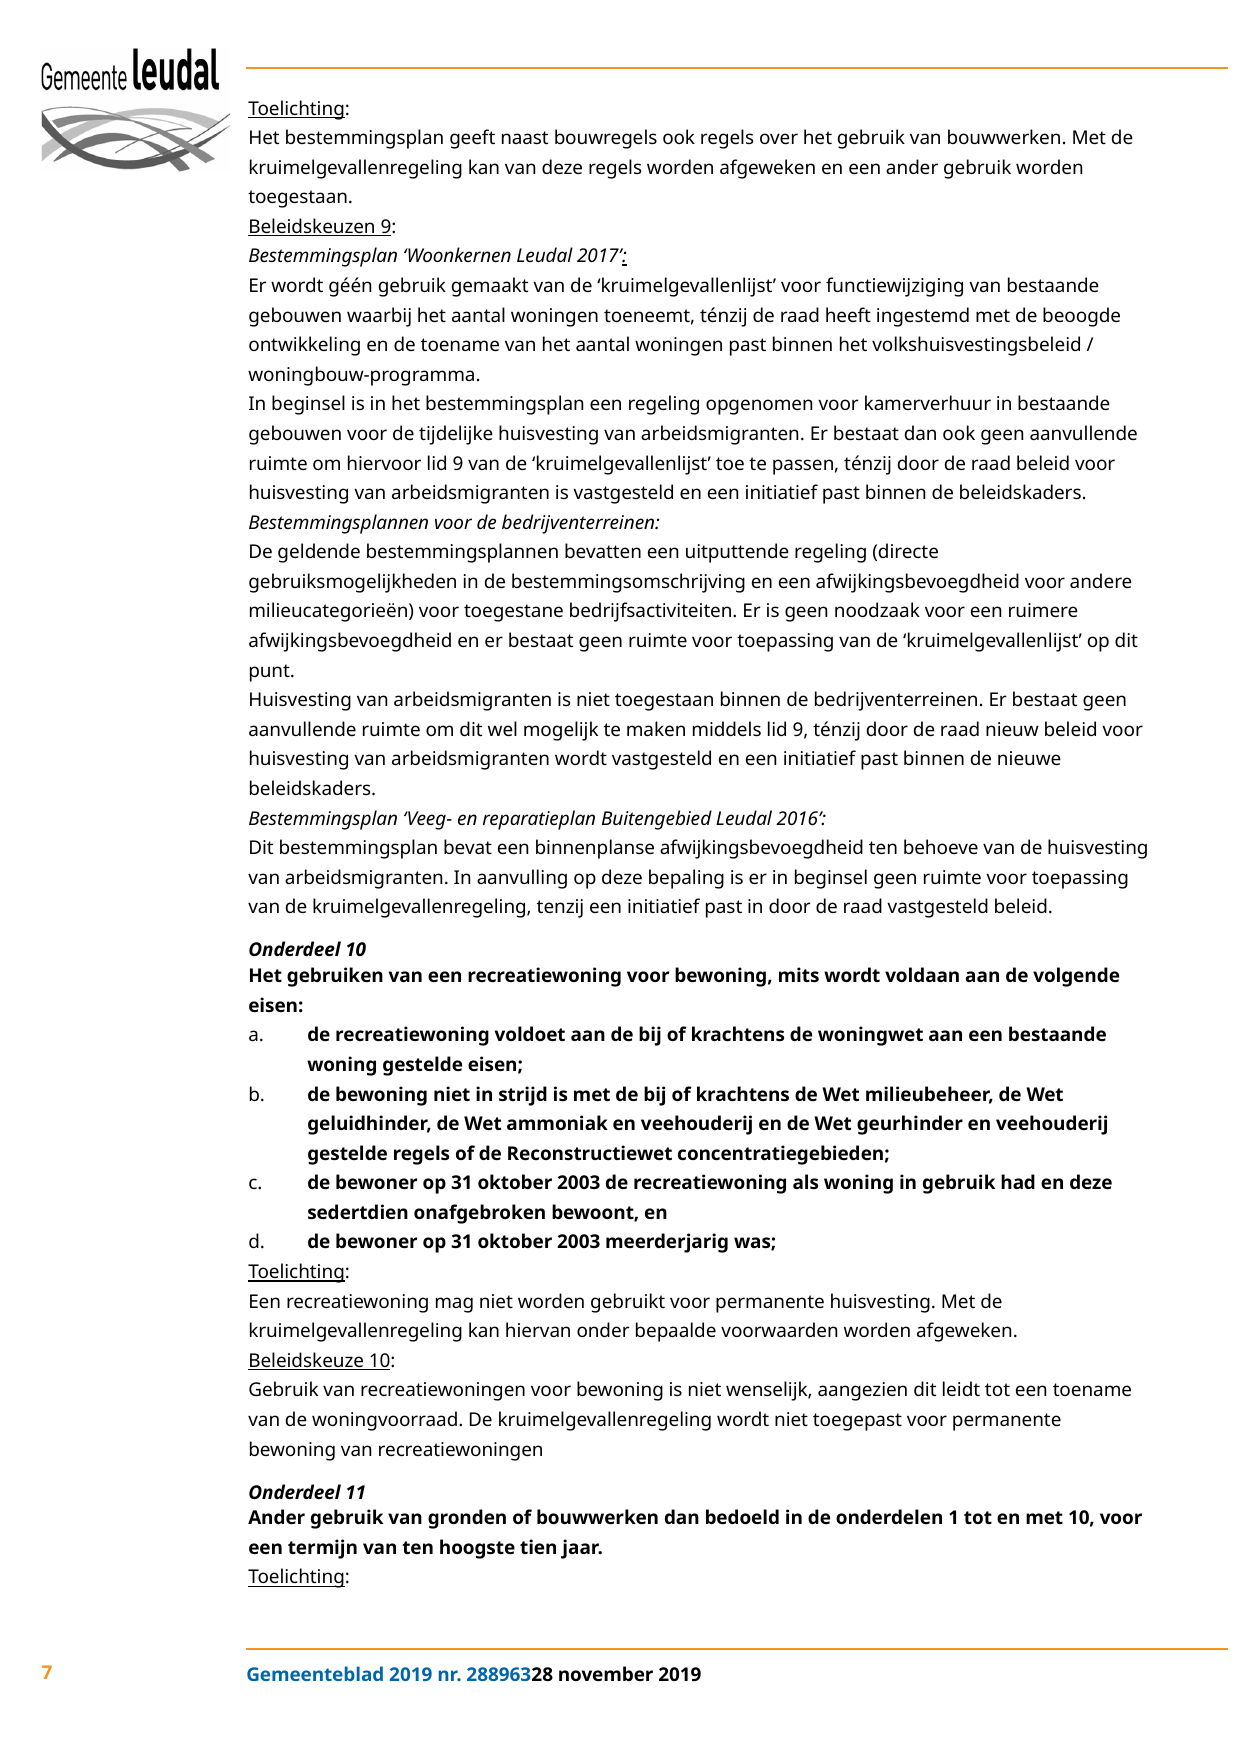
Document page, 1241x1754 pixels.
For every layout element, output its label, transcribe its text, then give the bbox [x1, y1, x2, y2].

text Toelichting: [248, 1564, 1152, 1589]
text Bestemmingsplan ‘Woonkernen Leudal 2017’: [248, 243, 1152, 268]
text Toelichting: [248, 1258, 1152, 1284]
list de bewoner op 31 oktober 2003 de recreatiewoning als woning in gebruik had en deze sedertdien onafgebroken bewoont, en [248, 1169, 1152, 1225]
text In beginsel is in het bestemmingsplan een regeling opgenomen voor kamerverhuur in bestaande gebouwen voor de tijdelijke huisvesting van arbeidsmigranten. Er bestaat dan ook geen aanvullende ruimte om hiervoor lid 9 van de ‘kruimelgevallenlijst’ toe te passen, ténzij door de raad beleid voor huisvesting van arbeidsmigranten is vastgesteld en een initiatief past binnen de beleidskaders. [248, 391, 1152, 505]
text Het gebruiken van een recreatiewoning voor bewoning, mits wordt voldaan aan de volgende eisen: [248, 962, 1152, 1018]
text Beleidskeuzen 9: [248, 213, 1152, 239]
text Dit bestemmingsplan bevat een binnenplanse afwijkingsbevoegdheid ten behoeve van de huisvesting van arbeidsmigranten. In aanvulling op deze bepaling is er in beginsel geen ruimte voor toepassing van de kruimelgevallenregeling, tenzij een initiatief past in door de raad vastgesteld beleid. [248, 834, 1152, 919]
text Een recreatiewoning mag niet worden gebruikt voor permanente huisvesting. Met de kruimelgevallenregeling kan hiervan onder bepaalde voorwaarden worden afgeweken. [248, 1288, 1152, 1343]
text Onderdeel 11 [248, 1479, 1152, 1504]
text De geldende bestemmingsplannen bevatten een uitputtende regeling (directe gebruiksmogelijkheden in de bestemmingsomschrijving en een afwijkingsbevoegdheid voor andere milieucategorieën) voor toegestane bedrijfsactiviteiten. Er is geen noodzaak voor een ruimere afwijkingsbevoegdheid en er bestaat geen ruimte voor toepassing van de ‘kruimelgevallenlijst’ op dit punt. [248, 538, 1152, 683]
text Toelichting: [248, 95, 1152, 121]
text Bestemmingsplannen voor de bedrijventerreinen: [248, 509, 1152, 535]
text Ander gebruik van gronden of bouwwerken dan bedoeld in de onderdelen 1 tot en met 10, voor een termijn van ten hoogste tien jaar. [248, 1504, 1152, 1560]
text Onderdeel 10 [248, 937, 1152, 962]
text Het bestemmingsplan geeft naast bouwregels ook regels over het gebruik van bouwwerken. Met de kruimelgevallenregeling kan van deze regels worden afgeweken en een ander gebruik worden toegestaan. [248, 124, 1152, 209]
text Er wordt géén gebruik gemaakt van de ‘kruimelgevallenlijst’ voor functiewijziging van bestaande gebouwen waarbij het aantal woningen toeneemt, ténzij de raad heeft ingestemd met de beoogde ontwikkeling en de toename van het aantal woningen past binnen het volkshuisvestingsbeleid / woningbouw-programma. [248, 272, 1152, 387]
list de bewoner op 31 oktober 2003 meerderjarig was; [248, 1229, 1152, 1254]
list de recreatiewoning voldoet aan de bij of krachtens de woningwet aan een bestaande woning gestelde eisen; [248, 1022, 1152, 1077]
text Huisvesting van arbeidsmigranten is niet toegestaan binnen de bedrijventerreinen. Er bestaat geen aanvullende ruimte om dit wel mogelijk te maken middels lid 9, ténzij door de raad nieuw beleid voor huisvesting van arbeidsmigranten wordt vastgesteld en een initiatief past binnen de nieuwe beleidskaders. [248, 686, 1152, 801]
text Bestemmingsplan ‘Veeg- en reparatieplan Buitengebied Leudal 2016’: [248, 805, 1152, 831]
text Gebruik van recreatiewoningen voor bewoning is niet wenselijk, aangezien dit leidt tot een toename van de woningvoorraad. De kruimelgevallenregeling wordt niet toegepast voor permanente bewoning van recreatiewoningen [248, 1377, 1152, 1461]
text Beleidskeuze 10: [248, 1347, 1152, 1373]
picture [41, 47, 231, 172]
list de bewoning niet in strijd is met de bij of krachtens de Wet milieubeheer, de Wet geluidhinder, de Wet ammoniak en veehouderij en de Wet geurhinder en veehouderij gestelde regels of de Reconstructiewet concentratiegebieden; [248, 1081, 1152, 1166]
